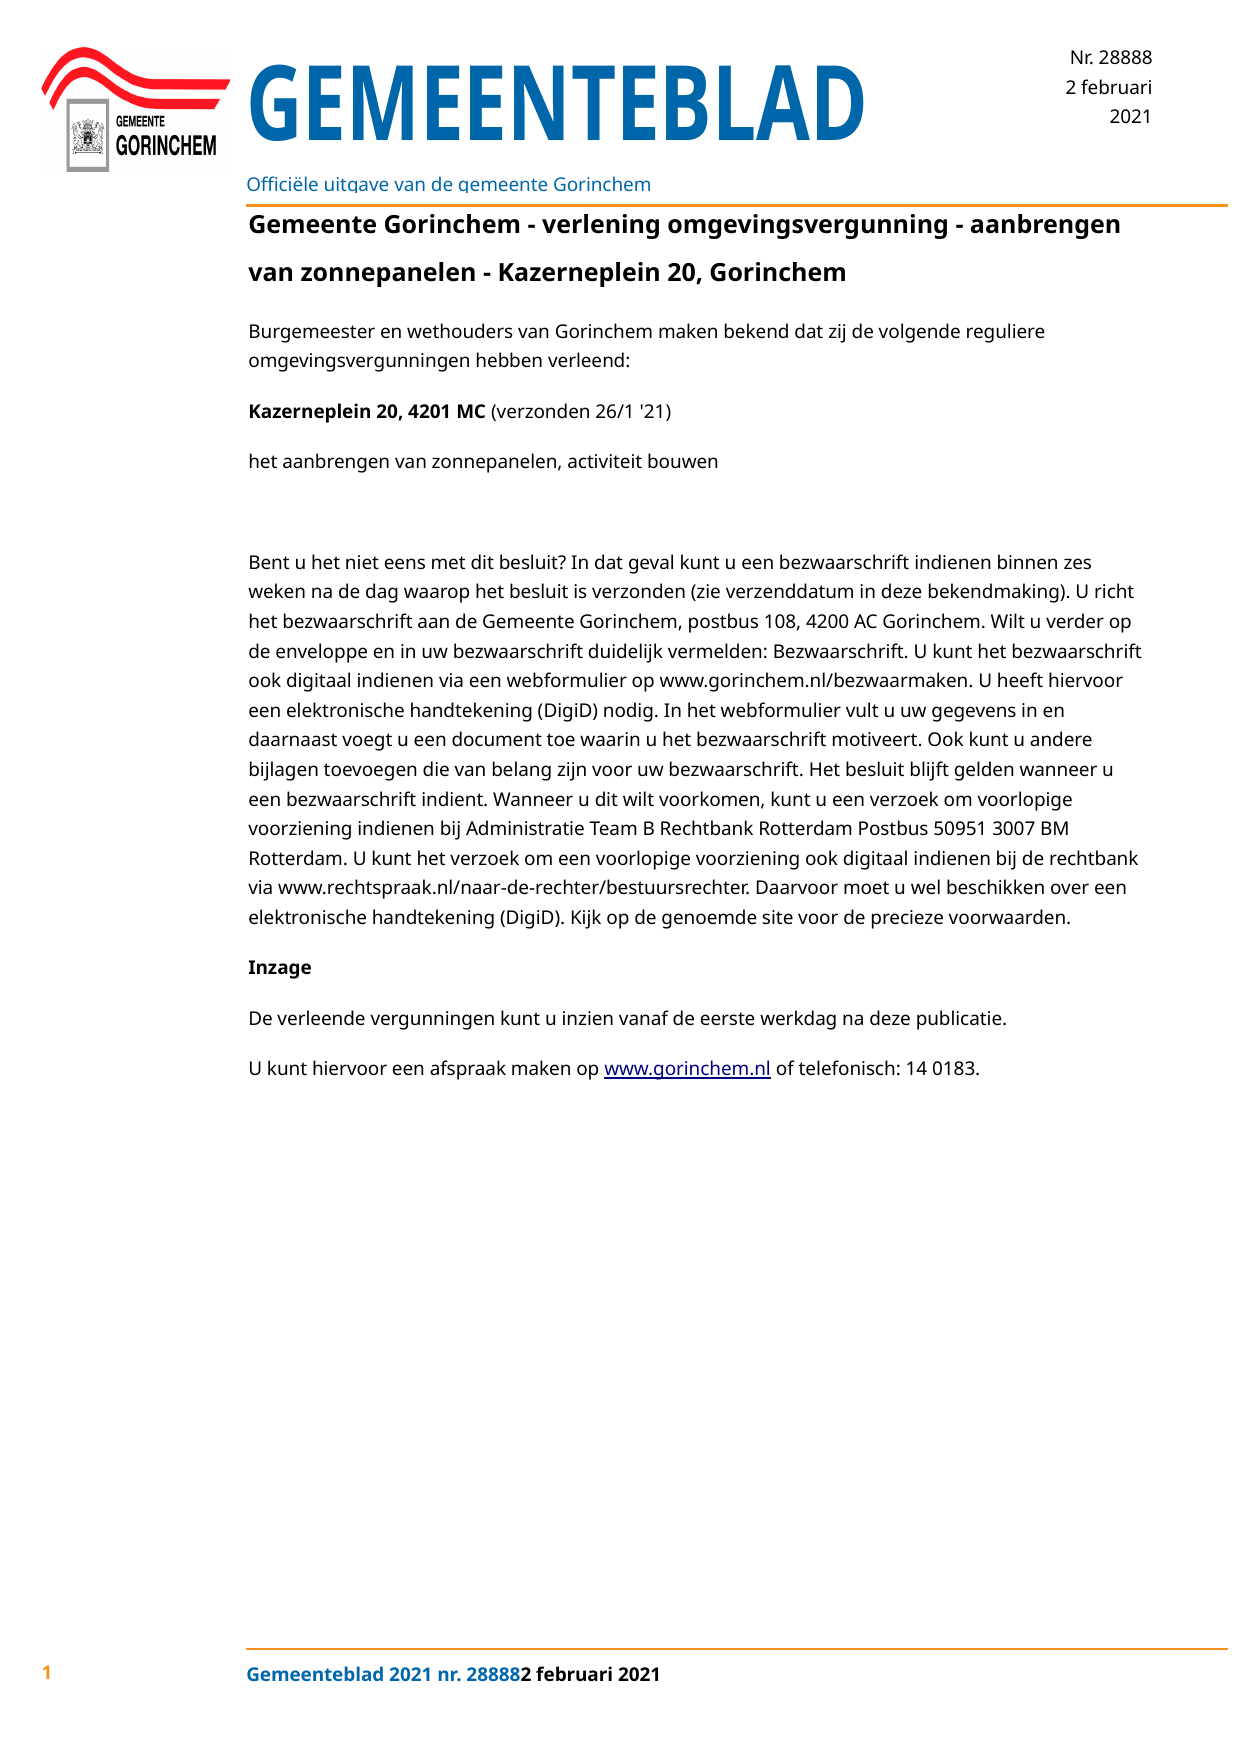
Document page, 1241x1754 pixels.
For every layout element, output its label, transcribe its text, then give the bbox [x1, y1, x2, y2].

text Gemeente Gorinchem - verlening omgevingsvergunning - aanbrengen van zonnepanelen - Kazerneplein 20, Gorinchem [248, 207, 1152, 288]
text U kunt hiervoor een afspraak maken op www.gorinchem.nl of telefonisch: 14 0183. [248, 1055, 1152, 1081]
text Kazerneplein 20, 4201 MC (verzonden 26/1 '21) [248, 398, 1152, 424]
picture [41, 47, 231, 172]
text Burgemeester en wethouders van Gorinchem maken bekend dat zij de volgende reguliere omgevingsvergunningen hebben verleend: [248, 318, 1152, 373]
text Bent u het niet eens met dit besluit? In dat geval kunt u een bezwaarschrift indienen binnen zes weken na de dag waarop het besluit is verzonden (zie verzenddatum in deze bekendmaking). U richt het bezwaarschrift aan de Gemeente Gorinchem, postbus 108, 4200 AC Gorinchem. Wilt u verder op de enveloppe en in uw bezwaarschrift duidelijk vermelden: Bezwaarschrift. U kunt het bezwaarschrift ook digitaal indienen via een webformulier op www.gorinchem.nl/bezwaarmaken. U heeft hiervoor een elektronische handtekening (DigiD) nodig. In het webformulier vult u uw gegevens in en daarnaast voegt u een document toe waarin u het bezwaarschrift motiveert. Ook kunt u andere bijlagen toevoegen die van belang zijn voor uw bezwaarschrift. Het besluit blijft gelden wanneer u een bezwaarschrift indient. Wanneer u dit wilt voorkomen, kunt u een verzoek om voorlopige voorziening indienen bij Administratie Team B Rechtbank Rotterdam Postbus 50951 3007 BM Rotterdam. U kunt het verzoek om een voorlopige voorziening ook digitaal indienen bij de rechtbank via www.rechtspraak.nl/naar-de-rechter/bestuursrechter. Daarvoor moet u wel beschikken over een elektronische handtekening (DigiD). Kijk op de genoemde site voor de precieze voorwaarden. [248, 549, 1152, 930]
text het aanbrengen van zonnepanelen, activiteit bouwen [248, 448, 1152, 474]
text Inzage [248, 954, 1152, 980]
text De verleende vergunningen kunt u inzien vanaf de eerste werkdag na deze publicatie. [248, 1005, 1152, 1031]
